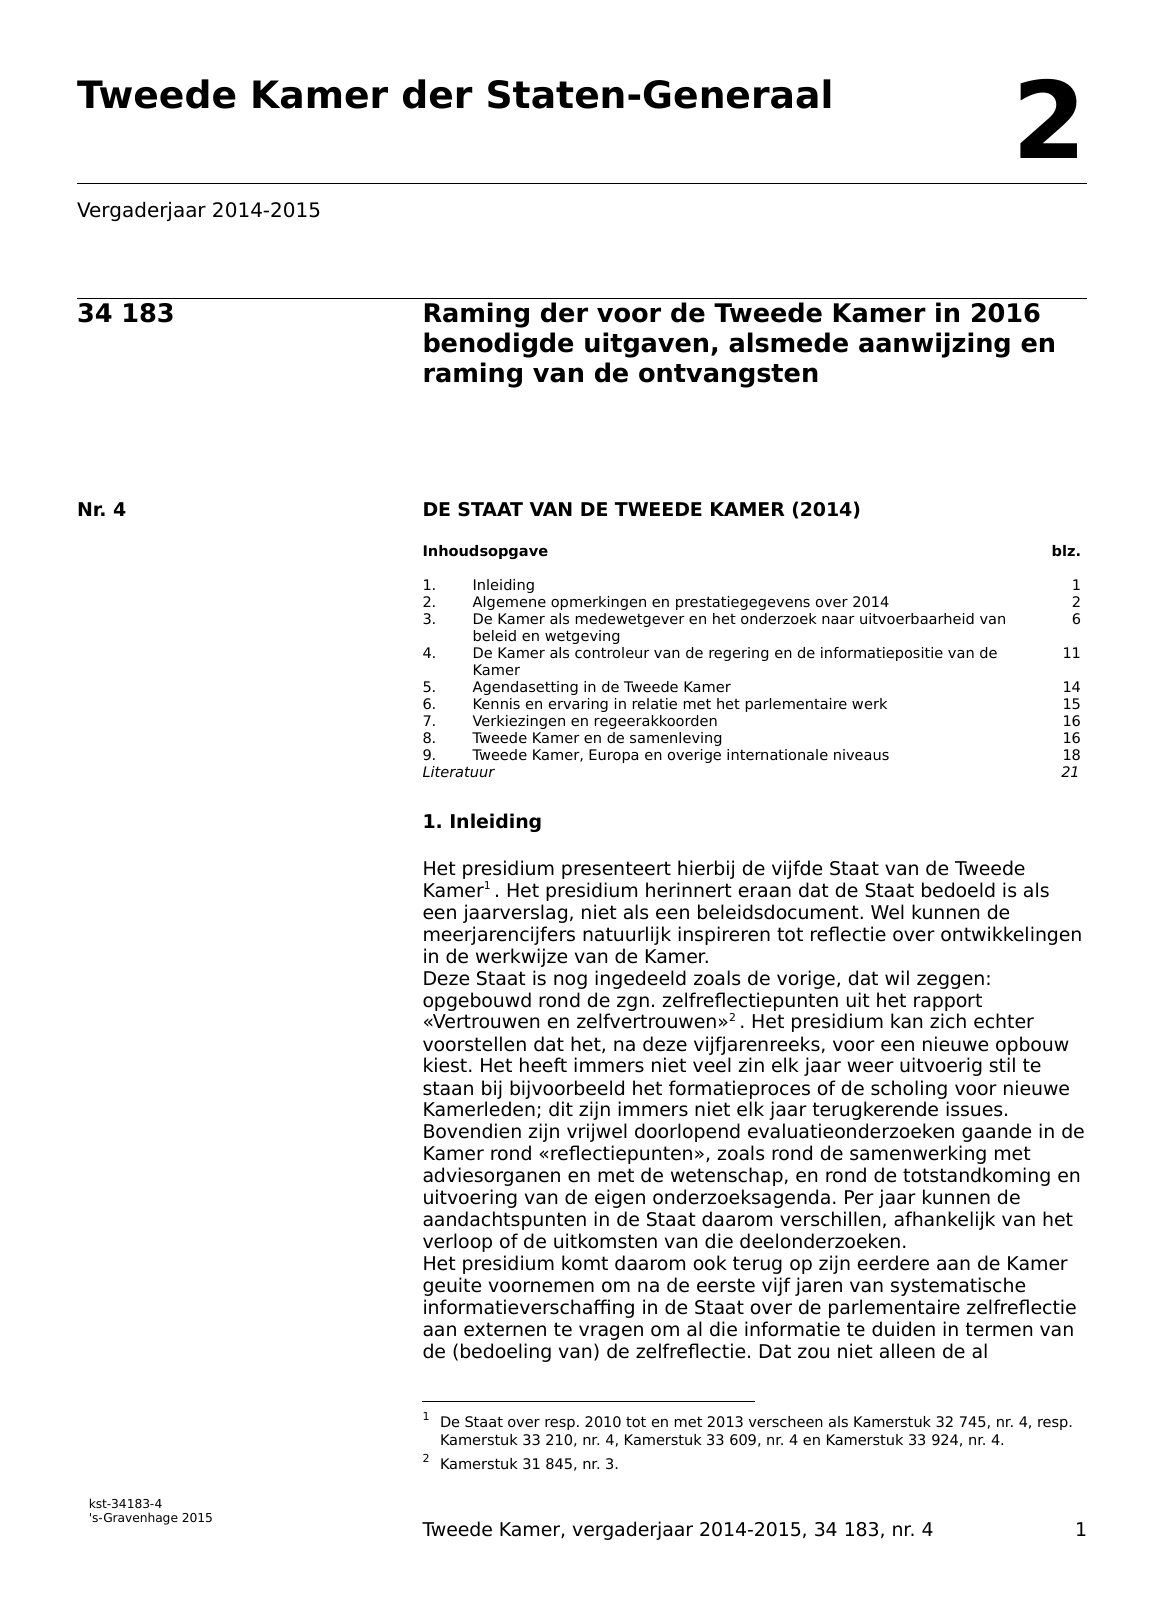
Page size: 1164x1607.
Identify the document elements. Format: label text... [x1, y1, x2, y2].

table_cell 7. [422, 713, 467, 730]
table_cell Algemene opmerkingen en prestatiegegevens over 2014 [467, 594, 1028, 611]
table_cell De Kamer als medewetgever en het onderzoek naar uitvoerbaarheid van beleid en wetgeving [467, 611, 1028, 645]
table_cell Verkiezingen en regeerakkoorden [467, 713, 1028, 730]
table_cell 15 [1028, 696, 1087, 713]
table_cell 6. [422, 696, 467, 713]
table_cell 16 [1028, 730, 1087, 747]
table_header 2 [886, 59, 1087, 183]
table_cell [422, 560, 467, 577]
table_cell 1. [422, 577, 467, 594]
table_cell 3. [422, 611, 467, 645]
table_cell 16 [1028, 713, 1087, 730]
text Het presidium presenteert hierbij de vijfde Staat van de Tweede Kamer. Het presidium herinnert eraan dat de Staat bedoeld is als een jaarverslag, niet als een beleidsdocument. Wel kunnen de meerjarencijfers natuurlijk inspireren tot reflectie over ontwikkelingen in de werkwijze van de Kamer. [422, 858, 1087, 967]
table_cell 18 [1028, 747, 1087, 764]
table_cell 11 [1028, 645, 1087, 679]
table_cell Agendasetting in de Tweede Kamer [467, 679, 1028, 696]
table_cell 9. [422, 747, 467, 764]
table_cell 5. [422, 679, 467, 696]
table_cell Tweede Kamer en de samenleving [467, 730, 1028, 747]
table_cell 1 [1028, 577, 1087, 594]
table_header blz. [1028, 543, 1087, 560]
text kst-34183-4 [88, 1497, 323, 1511]
text Het presidium komt daarom ook terug op zijn eerdere aan de Kamer geuite voornemen om na de eerste vijf jaren van systematische informatieverschaffing in de Staat over de parlementaire zelfreflectie aan externen te vragen om al die informatie te duiden in termen van de (bedoeling van) de zelfreflectie. Dat zou niet alleen de al [422, 1253, 1087, 1363]
table_cell [1028, 560, 1087, 577]
table_cell [467, 560, 1028, 577]
table_cell Kennis en ervaring in relatie met het parlementaire werk [467, 696, 1028, 713]
subtitle Nr. 4 DE STAAT VAN DE TWEEDE KAMER (2014) [77, 499, 1087, 521]
text 's-Gravenhage 2015 [88, 1511, 323, 1525]
table_header Inhoudsopgave [422, 543, 1028, 560]
text Kamerstuk 31 845, nr. 3. [422, 1452, 1087, 1474]
table_cell 2. [422, 594, 467, 611]
table_cell 4. [422, 645, 467, 679]
table_cell Inleiding [467, 577, 1028, 594]
table_cell Literatuur [422, 764, 1028, 781]
table_cell 14 [1028, 679, 1087, 696]
subtitle 34 183 Raming der voor de Tweede Kamer in 2016 benodigde uitgaven, alsmede aanwijzing en raming van de ontvangsten [77, 299, 1087, 388]
table_header Tweede Kamer der Staten-Generaal [77, 59, 886, 183]
table_cell 6 [1028, 611, 1087, 645]
table_cell 21 [1028, 764, 1087, 781]
subtitle 1. Inleiding [422, 811, 1087, 833]
table_cell Vergaderjaar 2014-2015 [77, 184, 1087, 298]
text Deze Staat is nog ingedeeld zoals de vorige, dat wil zeggen: opgebouwd rond de zgn. zelfreflectiepunten uit het rapport «Vertrouwen en zelfvertrouwen». Het presidium kan zich echter voorstellen dat het, na deze vijfjarenreeks, voor een nieuwe opbouw kiest. Het heeft immers niet veel zin elk jaar weer uitvoerig stil te staan bij bijvoorbeeld het formatieproces of de scholing voor nieuwe Kamerleden; dit zijn immers niet elk jaar terugkerende issues. Bovendien zijn vrijwel doorlopend evaluatieonderzoeken gaande in de Kamer rond «reflectiepunten», zoals rond de samenwerking met adviesorganen en met de wetenschap, en rond de totstandkoming en uitvoering van de eigen onderzoeksagenda. Per jaar kunnen de aandachtspunten in de Staat daarom verschillen, afhankelijk van het verloop of de uitkomsten van die deelonderzoeken. [422, 967, 1087, 1253]
table_cell De Kamer als controleur van de regering en de informatiepositie van de Kamer [467, 645, 1028, 679]
table_cell 2 [1028, 594, 1087, 611]
table_cell 8. [422, 730, 467, 747]
text De Staat over resp. 2010 tot en met 2013 verscheen als Kamerstuk 32 745, nr. 4, resp. Kamerstuk 33 210, nr. 4, Kamerstuk 33 609, nr. 4 en Kamerstuk 33 924, nr. 4. [422, 1410, 1087, 1449]
table_cell Tweede Kamer, Europa en overige internationale niveaus [467, 747, 1028, 764]
